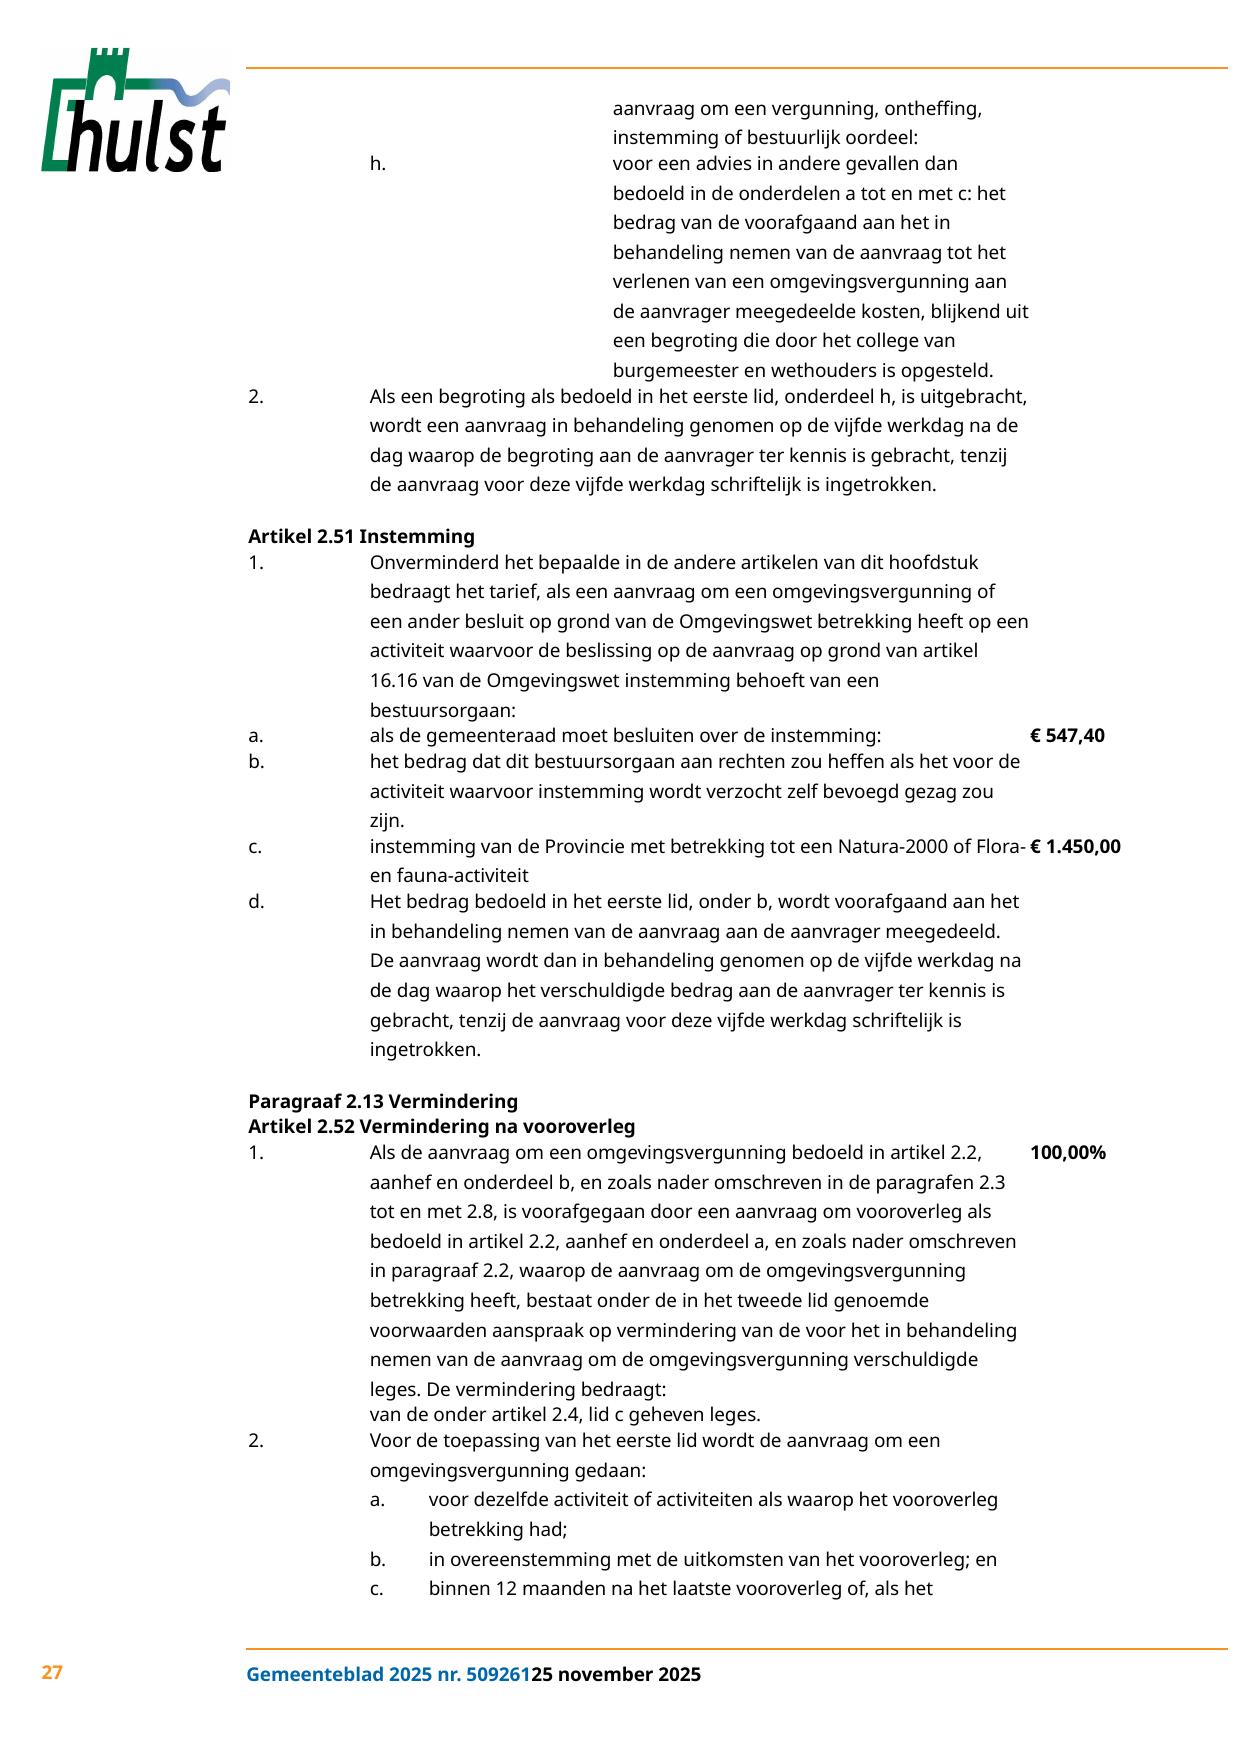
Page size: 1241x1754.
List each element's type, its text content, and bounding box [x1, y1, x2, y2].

table_cell Paragraaf 2.13 Vermindering [248, 1088, 1030, 1113]
table_cell 100,00% [1030, 1139, 1152, 1402]
picture [41, 47, 231, 172]
table_cell instemming van de Provincie met betrekking tot een Natura-2000 of Flora- en fauna-activiteit [370, 833, 1030, 888]
table_cell van de onder artikel 2.4, lid c geheven leges. [370, 1402, 1030, 1427]
table_cell [1030, 1088, 1152, 1113]
table_cell Voor de toepassing van het eerste lid wordt de aanvraag om een omgevingsvergunning gedaan: voor dezelfde activiteit of activiteiten als waarop het vooroverleg betrekking had; in overeenstemming met de uitkomsten van het vooroverleg; en binnen 12 maanden na het laatste vooroverleg of, als het [370, 1428, 1030, 1601]
table_cell [1030, 1402, 1152, 1427]
table_cell [370, 1062, 1030, 1088]
table_cell [248, 1402, 369, 1427]
table_cell a. [248, 723, 369, 748]
table_cell b. [248, 748, 369, 833]
table_cell [1030, 748, 1152, 833]
table_cell [1030, 889, 1152, 1062]
table_cell 2. [248, 383, 369, 497]
table_cell [370, 95, 613, 150]
table_cell [1030, 498, 1152, 523]
table_cell 2. [248, 1428, 369, 1601]
table_cell 1. [248, 1139, 369, 1402]
table_cell [370, 498, 1030, 523]
table_cell d. [248, 889, 369, 1062]
table_cell h. [370, 150, 613, 383]
table_cell [1030, 150, 1152, 383]
table_cell Als een begroting als bedoeld in het eerste lid, onderdeel h, is uitgebracht, wordt een aanvraag in behandeling genomen op de vijfde werkdag na de dag waarop de begroting aan de aanvrager ter kennis is gebracht, tenzij de aanvraag voor deze vijfde werkdag schriftelijk is ingetrokken. [370, 383, 1030, 497]
table_cell voor een advies in andere gevallen dan bedoeld in de onderdelen a tot en met c: het bedrag van de voorafgaand aan het in behandeling nemen van de aanvraag tot het verlenen van een omgevingsvergunning aan de aanvrager meegedeelde kosten, blijkend uit een begroting die door het college van burgemeester en wethouders is opgesteld. [613, 150, 1030, 383]
table_cell c. [248, 833, 369, 888]
table_cell Onverminderd het bepaalde in de andere artikelen van dit hoofdstuk bedraagt het tarief, als een aanvraag om een omgevingsvergunning of een ander besluit op grond van de Omgevingswet betrekking heeft op een activiteit waarvoor de beslissing op de aanvraag op grond van artikel 16.16 van de Omgevingswet instemming behoeft van een bestuursorgaan: [370, 549, 1030, 722]
table_cell Artikel 2.52 Vermindering na vooroverleg [248, 1114, 1030, 1139]
table_cell [1030, 95, 1152, 150]
table_cell 1. [248, 549, 369, 722]
table_cell aanvraag om een vergunning, ontheffing, instemming of bestuurlijk oordeel: [613, 95, 1030, 150]
table_cell [1030, 1114, 1152, 1139]
table_cell Als de aanvraag om een omgevingsvergunning bedoeld in artikel 2.2, aanhef en onderdeel b, en zoals nader omschreven in de paragrafen 2.3 tot en met 2.8, is voorafgegaan door een aanvraag om vooroverleg als bedoeld in artikel 2.2, aanhef en onderdeel a, en zoals nader omschreven in paragraaf 2.2, waarop de aanvraag om de omgevingsvergunning betrekking heeft, bestaat onder de in het tweede lid genoemde voorwaarden aanspraak op vermindering van de voor het in behandeling nemen van de aanvraag om de omgevingsvergunning verschuldigde leges. De vermindering bedraagt: [370, 1139, 1030, 1402]
table_cell [1030, 383, 1152, 497]
table_cell [248, 498, 369, 523]
table_cell [248, 95, 369, 383]
table_cell € 547,40 [1030, 723, 1152, 748]
table_cell [1030, 523, 1152, 549]
table_cell Het bedrag bedoeld in het eerste lid, onder b, wordt voorafgaand aan het in behandeling nemen van de aanvraag aan de aanvrager meegedeeld. De aanvraag wordt dan in behandeling genomen op de vijfde werkdag na de dag waarop het verschuldigde bedrag aan de aanvrager ter kennis is gebracht, tenzij de aanvraag voor deze vijfde werkdag schriftelijk is ingetrokken. [370, 889, 1030, 1062]
table_cell het bedrag dat dit bestuursorgaan aan rechten zou heffen als het voor de activiteit waarvoor instemming wordt verzocht zelf bevoegd gezag zou zijn. [370, 748, 1030, 833]
table_cell als de gemeenteraad moet besluiten over de instemming: [370, 723, 1030, 748]
table_cell Artikel 2.51 Instemming [248, 523, 1030, 549]
table_cell [1030, 549, 1152, 722]
table_cell [1030, 1062, 1152, 1088]
table_cell [1030, 1428, 1152, 1601]
table_cell € 1.450,00 [1030, 833, 1152, 888]
table_cell [248, 1062, 369, 1088]
